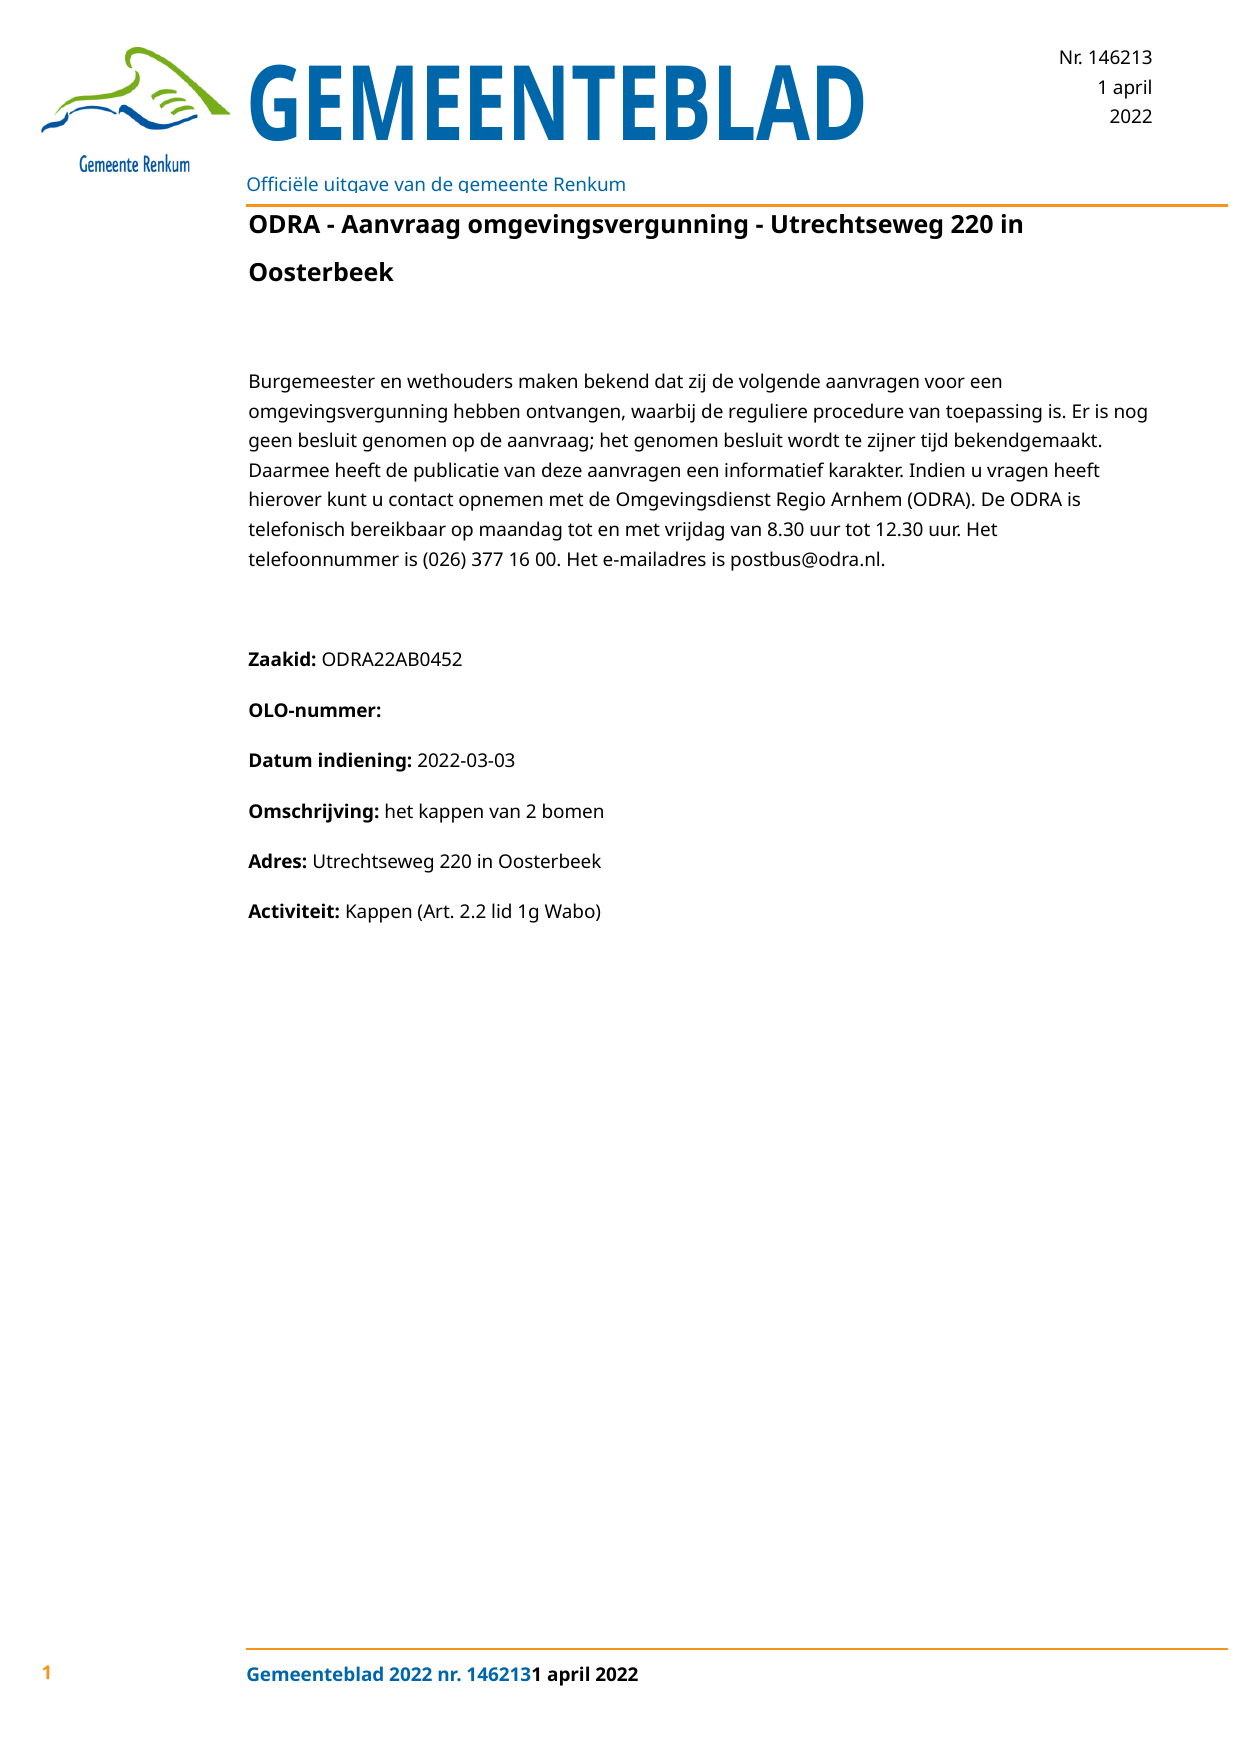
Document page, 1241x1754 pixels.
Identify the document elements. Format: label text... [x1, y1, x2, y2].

text Adres: Utrechtseweg 220 in Oosterbeek [248, 848, 1152, 874]
picture [41, 47, 231, 172]
text Zaakid: ODRA22AB0452 [248, 647, 1152, 672]
text Burgemeester en wethouders maken bekend dat zij de volgende aanvragen voor een omgevingsvergunning hebben ontvangen, waarbij de reguliere procedure van toepassing is. Er is nog geen besluit genomen op de aanvraag; het genomen besluit wordt te zijner tijd bekendgemaakt. Daarmee heeft de publicatie van deze aanvragen een informatief karakter. Indien u vragen heeft hierover kunt u contact opnemen met de Omgevingsdienst Regio Arnhem (ODRA). De ODRA is telefonisch bereikbaar op maandag tot en met vrijdag van 8.30 uur tot 12.30 uur. Het telefoonnummer is (026) 377 16 00. Het e-mailadres is postbus@odra.nl. [248, 368, 1152, 572]
text Activiteit: Kappen (Art. 2.2 lid 1g Wabo) [248, 899, 1152, 924]
text Omschrijving: het kappen van 2 bomen [248, 798, 1152, 824]
text OLO-nummer: [248, 697, 1152, 723]
text Datum indiening: 2022-03-03 [248, 747, 1152, 773]
text ODRA - Aanvraag omgevingsvergunning - Utrechtseweg 220 in Oosterbeek [248, 207, 1152, 288]
